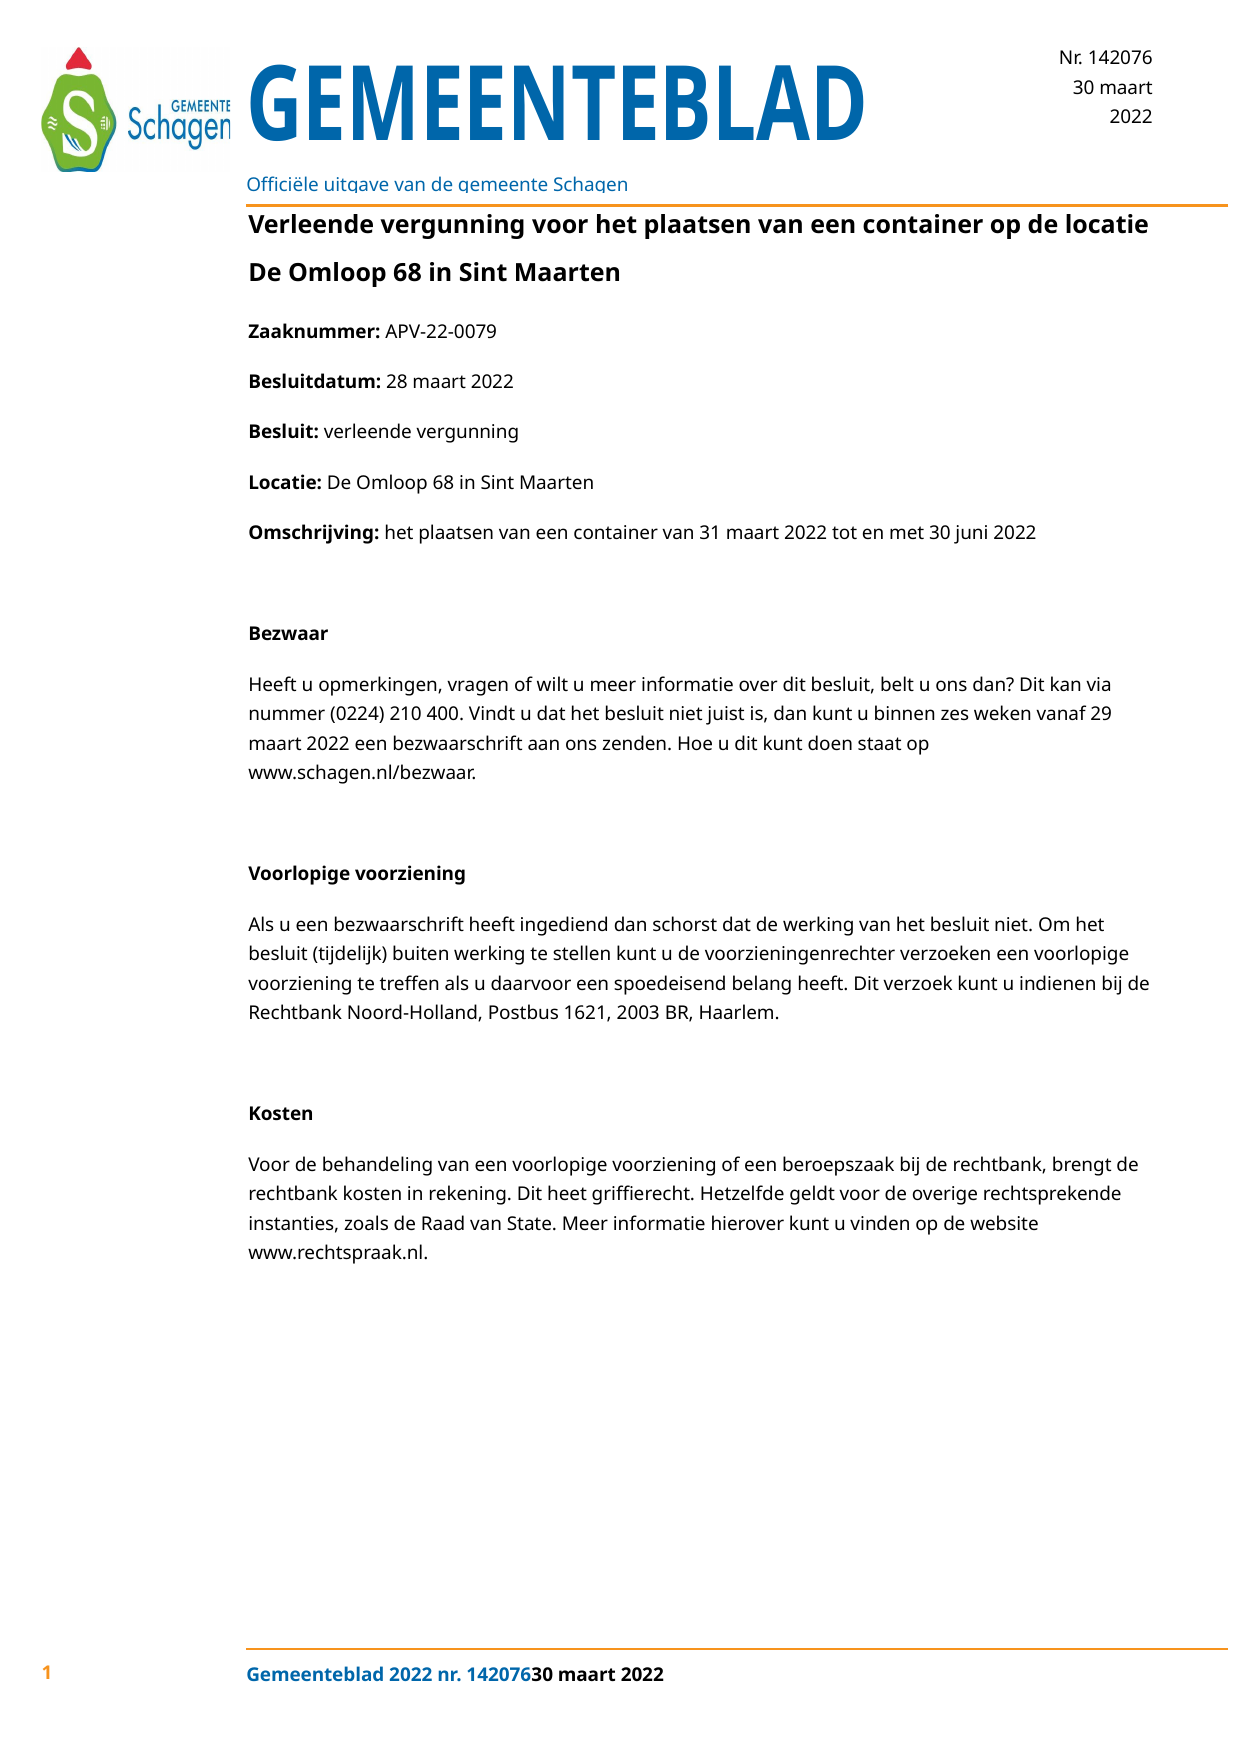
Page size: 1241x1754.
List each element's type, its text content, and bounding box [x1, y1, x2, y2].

text Besluitdatum: 28 maart 2022 [248, 368, 1152, 394]
text Verleende vergunning voor het plaatsen van een container op de locatie De Omloop 68 in Sint Maarten [248, 207, 1152, 288]
text Bezwaar [248, 620, 1152, 646]
text Kosten [248, 1100, 1152, 1126]
text Zaaknummer: APV-22-0079 [248, 318, 1152, 344]
text Voorlopige voorziening [248, 860, 1152, 886]
picture [41, 47, 231, 172]
text Voor de behandeling van een voorlopige voorziening of een beroepszaak bij de rechtbank, brengt de rechtbank kosten in rekening. Dit heet griffierecht. Hetzelfde geldt voor de overige rechtsprekende instanties, zoals de Raad van State. Meer informatie hierover kunt u vinden op de website www.rechtspraak.nl. [248, 1151, 1152, 1265]
text Als u een bezwaarschrift heeft ingediend dan schorst dat de werking van het besluit niet. Om het besluit (tijdelijk) buiten werking te stellen kunt u de voorzieningenrechter verzoeken een voorlopige voorziening te treffen als u daarvoor een spoedeisend belang heeft. Dit verzoek kunt u indienen bij de Rechtbank Noord-Holland, Postbus 1621, 2003 BR, Haarlem. [248, 911, 1152, 1025]
text Locatie: De Omloop 68 in Sint Maarten [248, 469, 1152, 495]
text Heeft u opmerkingen, vragen of wilt u meer informatie over dit besluit, belt u ons dan? Dit kan via nummer (0224) 210 400. Vindt u dat het besluit niet juist is, dan kunt u binnen zes weken vanaf 29 maart 2022 een bezwaarschrift aan ons zenden. Hoe u dit kunt doen staat op www.schagen.nl/bezwaar. [248, 671, 1152, 785]
text Besluit: verleende vergunning [248, 419, 1152, 444]
text Omschrijving: het plaatsen van een container van 31 maart 2022 tot en met 30 juni 2022 [248, 519, 1152, 545]
